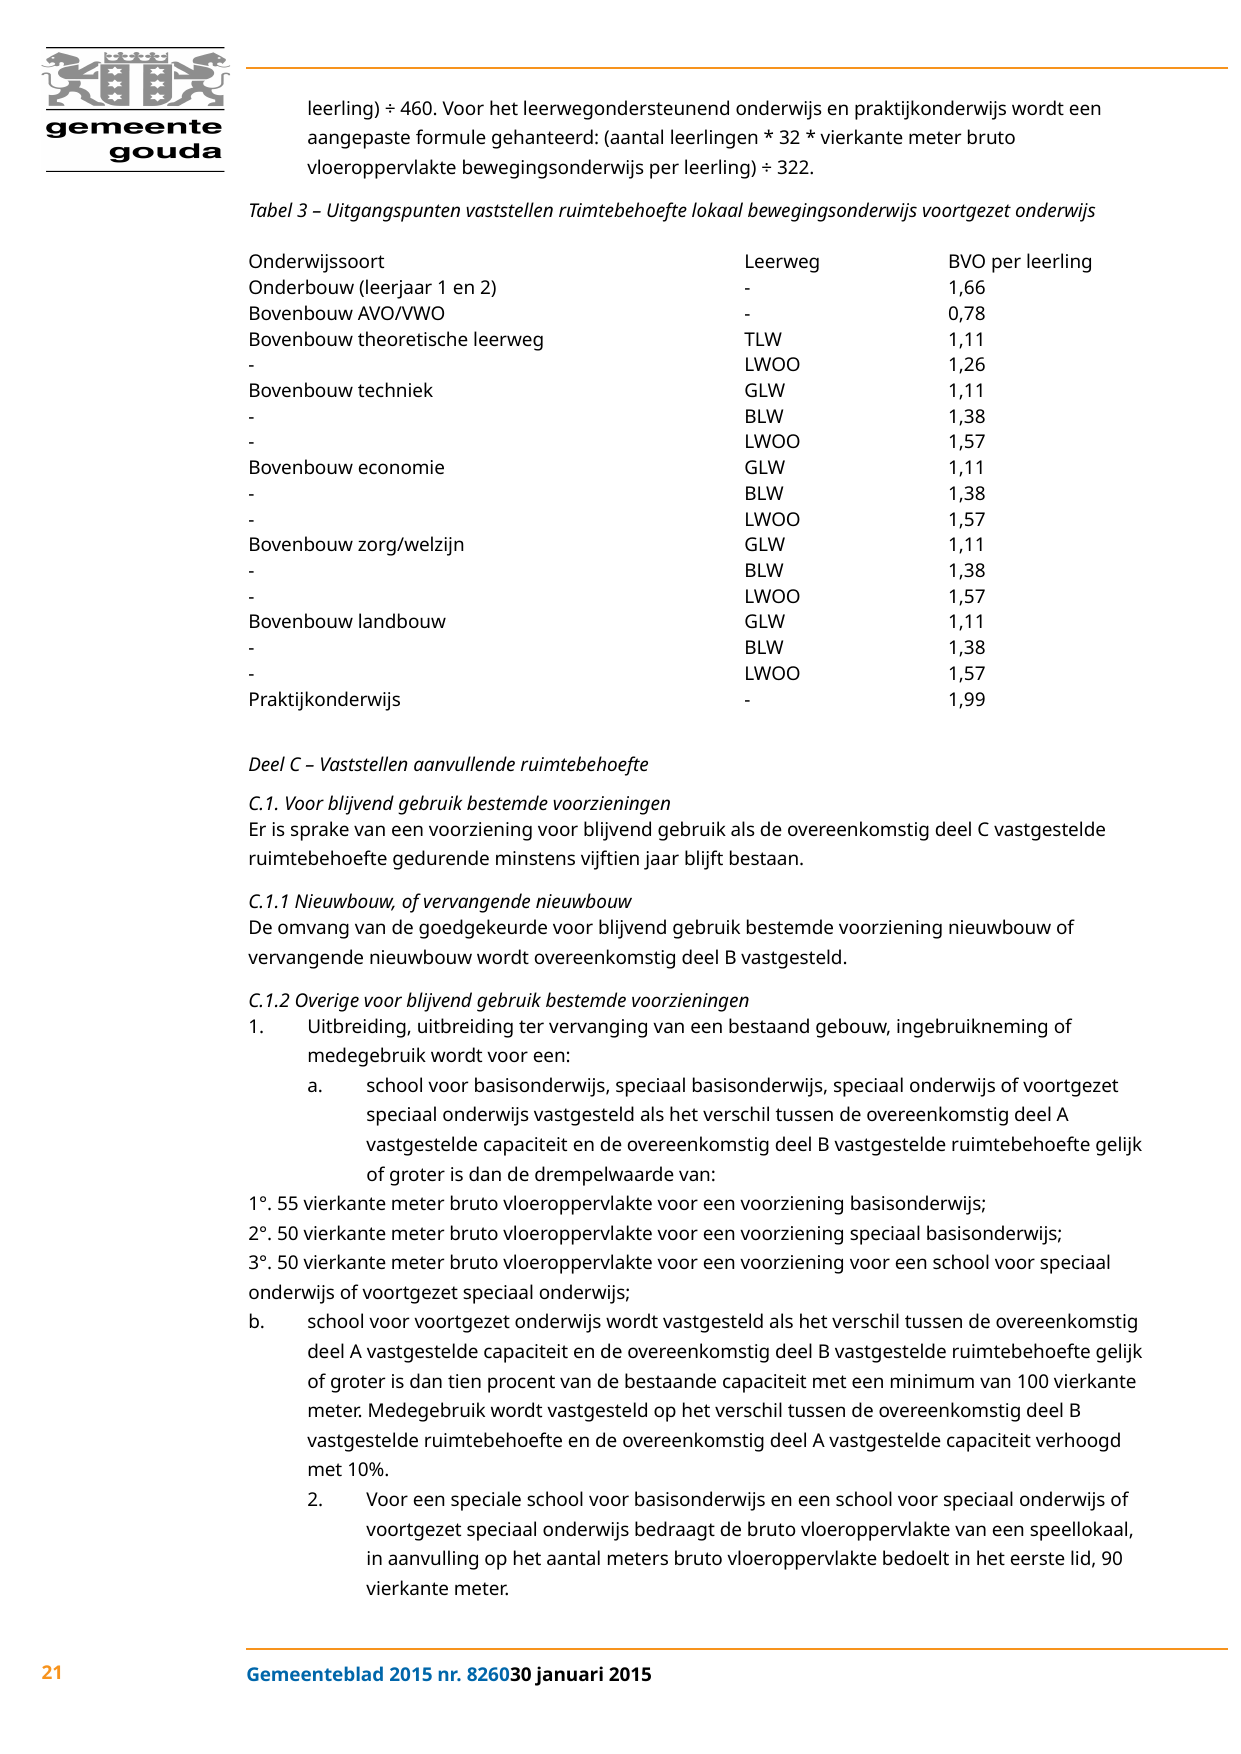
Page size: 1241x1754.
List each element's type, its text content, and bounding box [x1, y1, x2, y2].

table_cell 1,57 [948, 506, 1152, 532]
table_cell TLW [744, 326, 948, 351]
table_cell 1,57 [948, 429, 1152, 454]
text Tabel 3 – Uitgangspunten vaststellen ruimtebehoefte lokaal bewegingsonderwijs voortgezet onderwijs [248, 197, 1152, 223]
table_cell - [248, 635, 744, 660]
table_cell LWOO [744, 583, 948, 609]
picture [41, 47, 231, 172]
table_header Onderwijssoort [248, 249, 744, 274]
text Deel C – Vaststellen aanvullende ruimtebehoefte [248, 751, 1152, 777]
table_cell LWOO [744, 351, 948, 377]
table_cell - [248, 403, 744, 429]
table_cell BLW [744, 635, 948, 660]
table_cell - [744, 274, 948, 300]
text 2°. 50 vierkante meter bruto vloeroppervlakte voor een voorziening speciaal basisonderwijs; [248, 1220, 1152, 1246]
table_cell 1,26 [948, 351, 1152, 377]
table_cell Bovenbouw theoretische leerweg [248, 326, 744, 351]
table_cell Onderbouw (leerjaar 1 en 2) [248, 274, 744, 300]
table_cell Bovenbouw AVO/VWO [248, 300, 744, 326]
table_cell 1,11 [948, 377, 1152, 403]
table_cell 0,78 [948, 300, 1152, 326]
table_cell 1,38 [948, 403, 1152, 429]
table_cell LWOO [744, 506, 948, 532]
table_cell Bovenbouw techniek [248, 377, 744, 403]
table_cell - [744, 300, 948, 326]
table_cell Bovenbouw landbouw [248, 609, 744, 634]
table_cell 1,38 [948, 635, 1152, 660]
table_cell 1,57 [948, 583, 1152, 609]
text C.1.2 Overige voor blijvend gebruik bestemde voorzieningen [248, 987, 1152, 1013]
list school voor basisonderwijs, speciaal basisonderwijs, speciaal onderwijs of voortgezet speciaal onderwijs vastgesteld als het verschil tussen de overeenkomstig deel A vastgestelde capaciteit en de overeenkomstig deel B vastgestelde ruimtebehoefte gelijk of groter is dan de drempelwaarde van: [307, 1072, 1152, 1186]
list Voor een speciale school voor basisonderwijs en een school voor speciaal onderwijs of voortgezet speciaal onderwijs bedraagt de bruto vloeroppervlakte van een speellokaal, in aanvulling op het aantal meters bruto vloeroppervlakte bedoelt in het eerste lid, 90 vierkante meter. [307, 1486, 1152, 1601]
table_cell BLW [744, 403, 948, 429]
table_cell - [248, 660, 744, 686]
table_header BVO per leerling [948, 249, 1152, 274]
table_cell - [248, 583, 744, 609]
text C.1. Voor blijvend gebruik bestemde voorzieningen [248, 790, 1152, 816]
text Er is sprake van een voorziening voor blijvend gebruik als de overeenkomstig deel C vastgestelde ruimtebehoefte gedurende minstens vijftien jaar blijft bestaan. [248, 816, 1152, 871]
table_cell - [248, 480, 744, 506]
table_cell GLW [744, 454, 948, 480]
text 3°. 50 vierkante meter bruto vloeroppervlakte voor een voorziening voor een school voor speciaal onderwijs of voortgezet speciaal onderwijs; [248, 1249, 1152, 1305]
table_cell - [248, 557, 744, 583]
table_cell 1,11 [948, 609, 1152, 634]
table_cell 1,66 [948, 274, 1152, 300]
table_cell - [248, 429, 744, 454]
text 1°. 55 vierkante meter bruto vloeroppervlakte voor een voorziening basisonderwijs; [248, 1190, 1152, 1216]
table_cell LWOO [744, 429, 948, 454]
table_cell - [248, 506, 744, 532]
table_cell Bovenbouw economie [248, 454, 744, 480]
text De omvang van de goedgekeurde voor blijvend gebruik bestemde voorziening nieuwbouw of vervangende nieuwbouw wordt overeenkomstig deel B vastgesteld. [248, 914, 1152, 970]
list Uitbreiding, uitbreiding ter vervanging van een bestaand gebouw, ingebruikneming of medegebruik wordt voor een: [248, 1013, 1152, 1068]
table_header Leerweg [744, 249, 948, 274]
table_cell BLW [744, 480, 948, 506]
table_cell 1,11 [948, 532, 1152, 557]
table_cell 1,38 [948, 557, 1152, 583]
list leerling) ÷ 460. Voor het leerwegondersteunend onderwijs en praktijkonderwijs wordt een aangepaste formule gehanteerd: (aantal leerlingen * 32 * vierkante meter bruto vloeroppervlakte bewegingsonderwijs per leerling) ÷ 322. [248, 95, 1152, 180]
table_cell GLW [744, 377, 948, 403]
table_cell - [248, 351, 744, 377]
table_cell GLW [744, 609, 948, 634]
table_cell 1,11 [948, 454, 1152, 480]
table_cell 1,38 [948, 480, 1152, 506]
table_cell BLW [744, 557, 948, 583]
table_cell 1,99 [948, 686, 1152, 712]
table_cell - [744, 686, 948, 712]
table_cell 1,11 [948, 326, 1152, 351]
text C.1.1 Nieuwbouw, of vervangende nieuwbouw [248, 889, 1152, 914]
list school voor voortgezet onderwijs wordt vastgesteld als het verschil tussen de overeenkomstig deel A vastgestelde capaciteit en de overeenkomstig deel B vastgestelde ruimtebehoefte gelijk of groter is dan tien procent van de bestaande capaciteit met een minimum van 100 vierkante meter. Medegebruik wordt vastgesteld op het verschil tussen de overeenkomstig deel B vastgestelde ruimtebehoefte en de overeenkomstig deel A vastgestelde capaciteit verhoogd met 10%. [248, 1309, 1152, 1482]
table_cell LWOO [744, 660, 948, 686]
table_cell 1,57 [948, 660, 1152, 686]
table_cell Praktijkonderwijs [248, 686, 744, 712]
table_cell Bovenbouw zorg/welzijn [248, 532, 744, 557]
table_cell GLW [744, 532, 948, 557]
